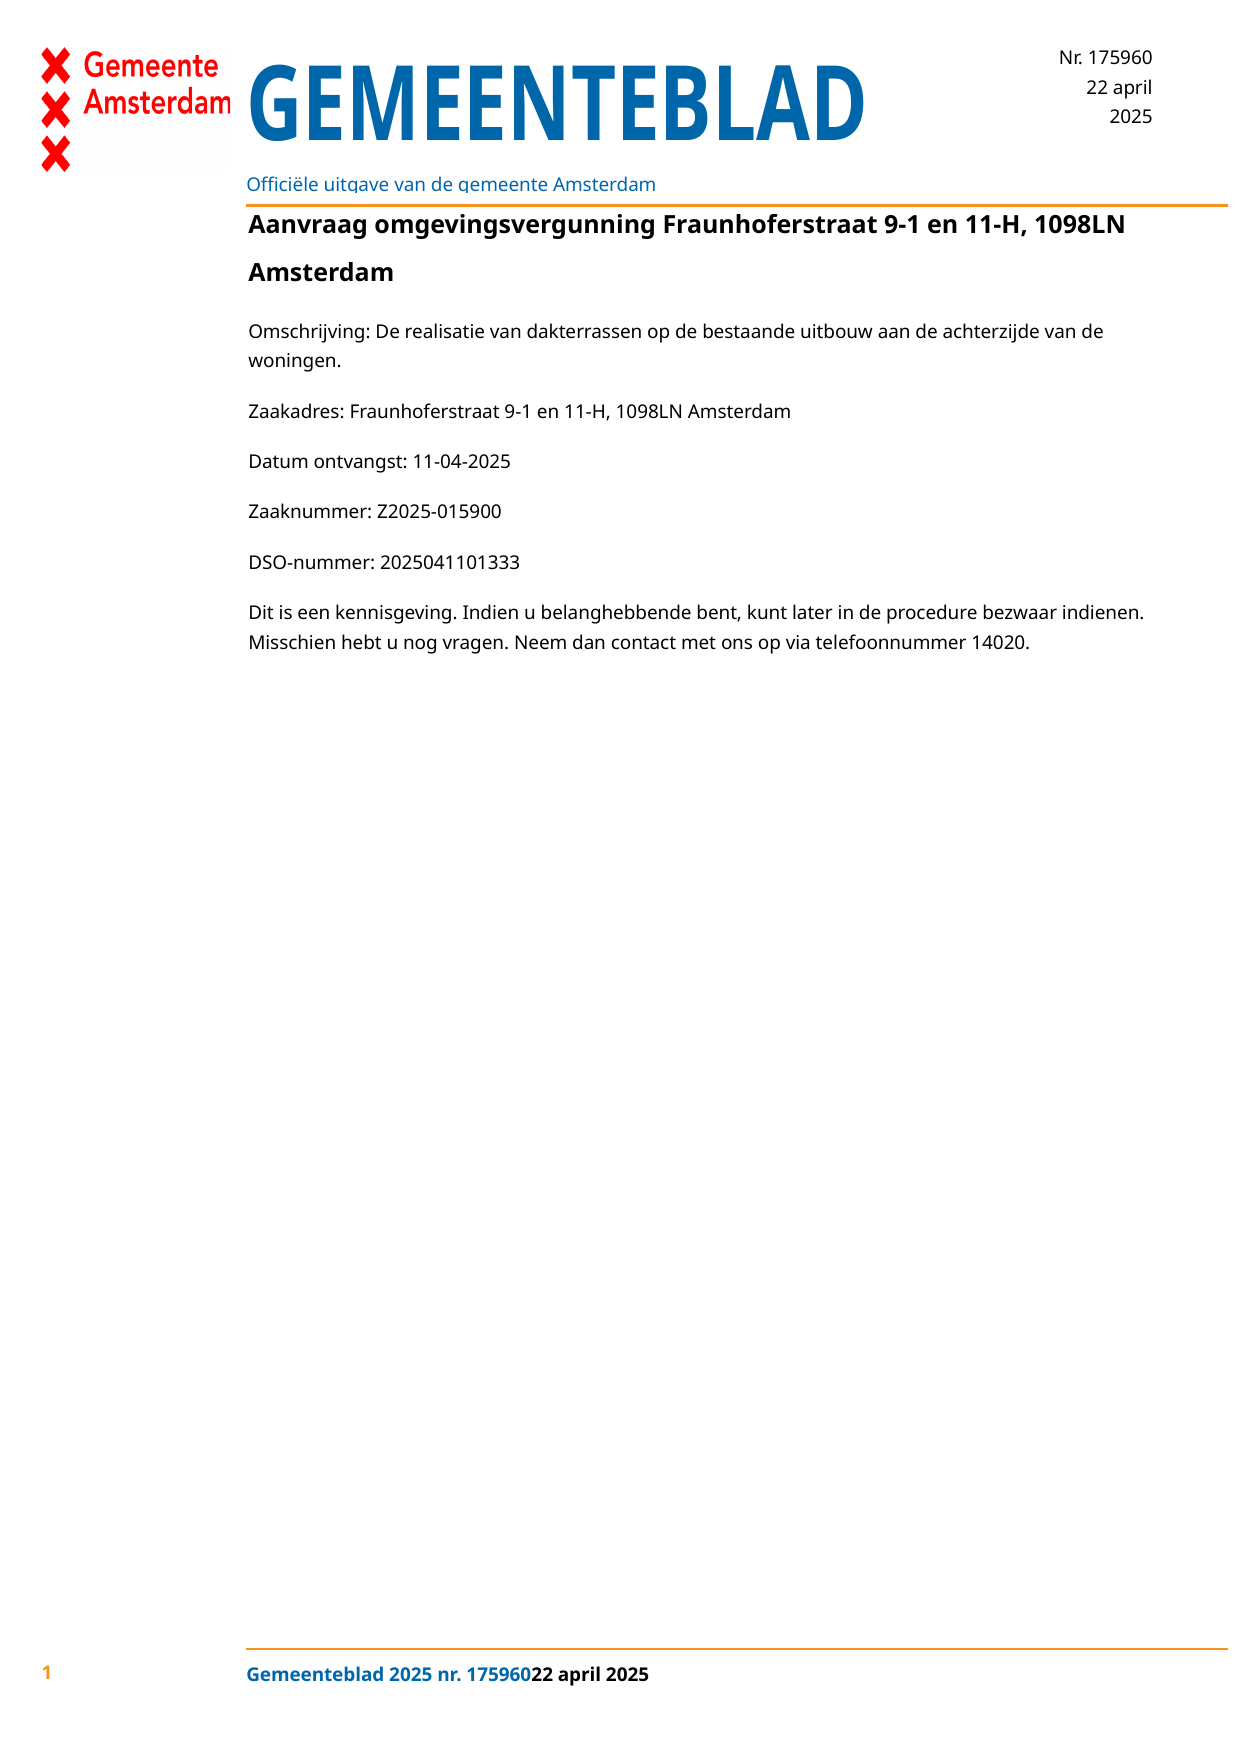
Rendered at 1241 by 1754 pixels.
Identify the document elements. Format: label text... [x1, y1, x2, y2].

text Aanvraag omgevingsvergunning Fraunhoferstraat 9-1 en 11-H, 1098LN Amsterdam [248, 207, 1152, 288]
picture [41, 47, 231, 172]
text Zaakadres: Fraunhoferstraat 9-1 en 11-H, 1098LN Amsterdam [248, 398, 1152, 424]
text DSO-nummer: 2025041101333 [248, 549, 1152, 575]
text Zaaknummer: Z2025-015900 [248, 499, 1152, 524]
text Dit is een kennisgeving. Indien u belanghebbende bent, kunt later in de procedure bezwaar indienen. Misschien hebt u nog vragen. Neem dan contact met ons op via telefoonnummer 14020. [248, 599, 1152, 655]
text Omschrijving: De realisatie van dakterrassen op de bestaande uitbouw aan de achterzijde van de woningen. [248, 318, 1152, 373]
text Datum ontvangst: 11-04-2025 [248, 448, 1152, 474]
